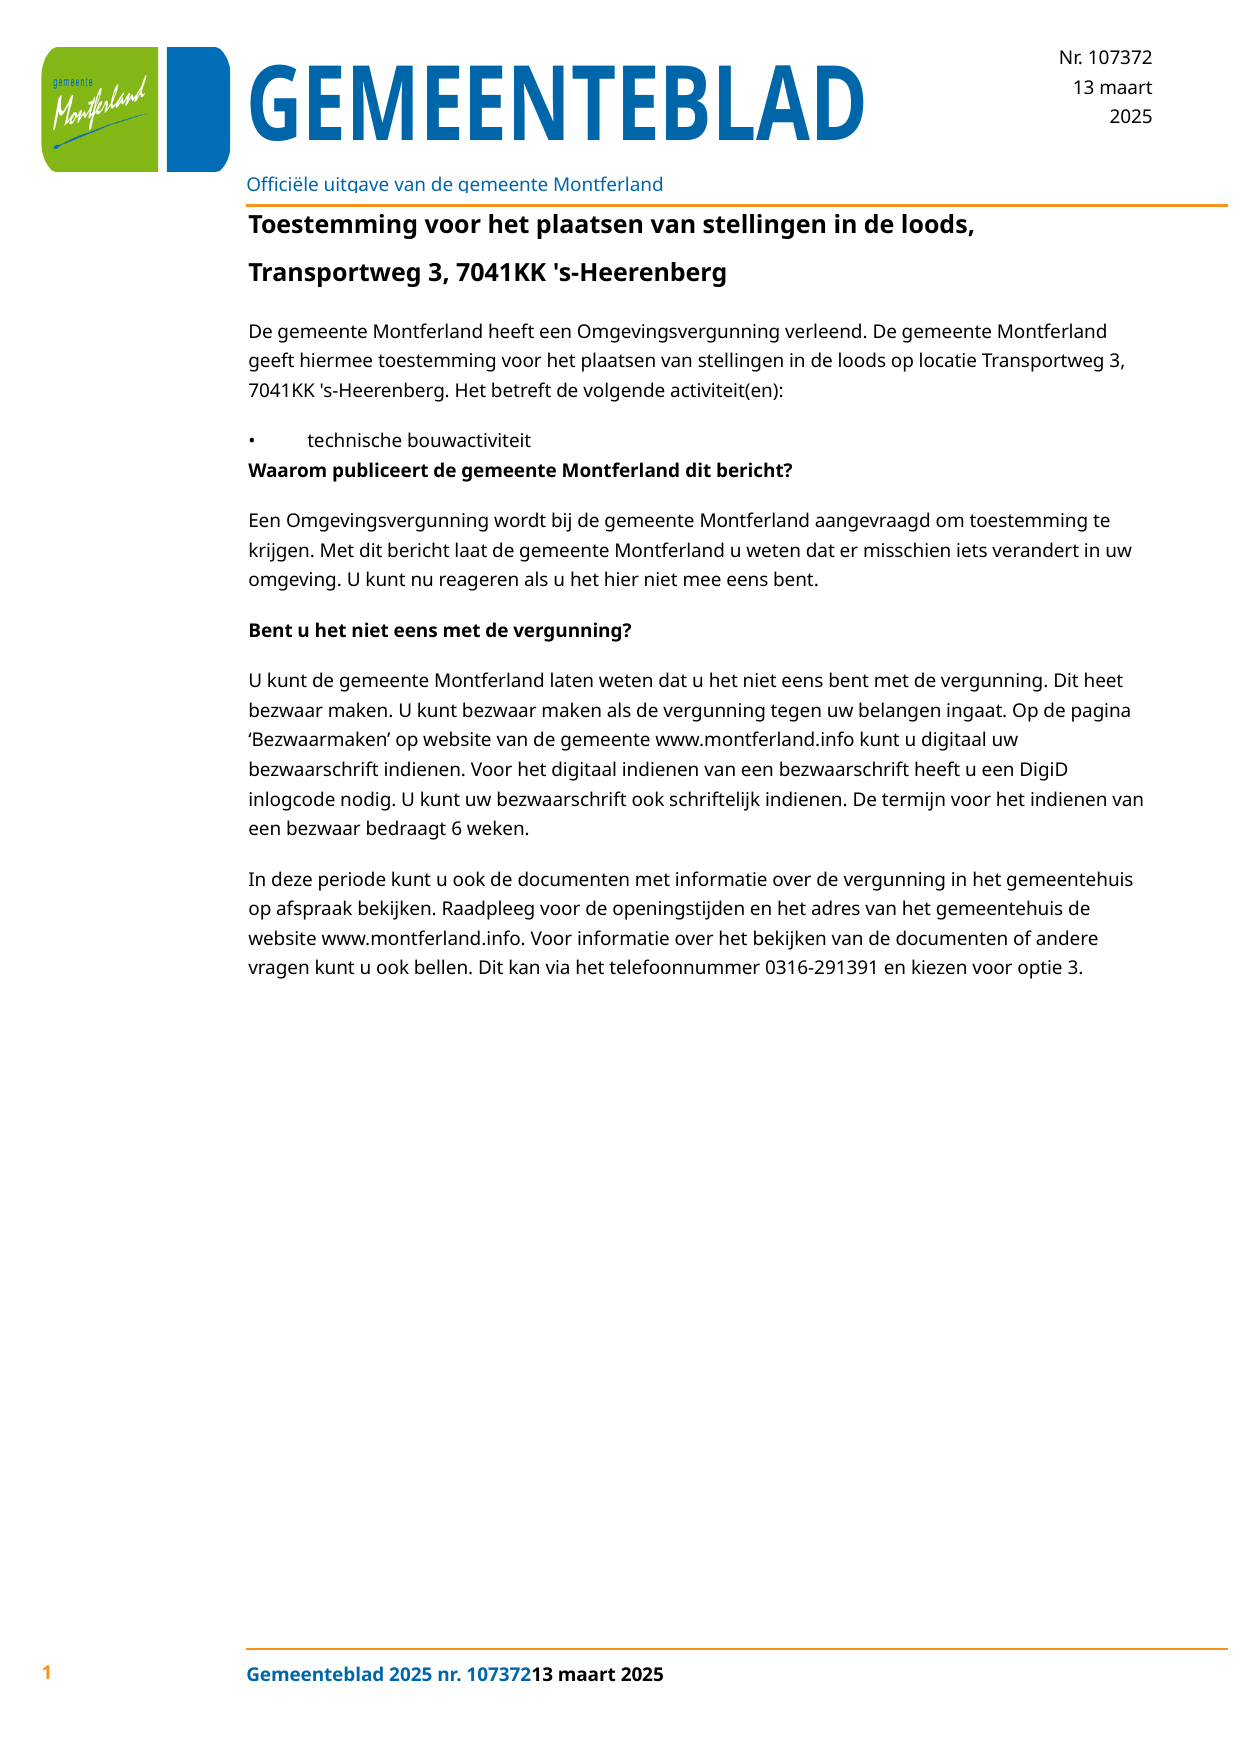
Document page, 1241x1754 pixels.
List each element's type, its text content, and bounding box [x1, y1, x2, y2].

text In deze periode kunt u ook de documenten met informatie over de vergunning in het gemeentehuis op afspraak bekijken. Raadpleeg voor de openingstijden en het adres van het gemeentehuis de website www.montferland.info. Voor informatie over het bekijken van de documenten of andere vragen kunt u ook bellen. Dit kan via het telefoonnummer 0316-291391 en kiezen voor optie 3. [248, 866, 1152, 980]
text U kunt de gemeente Montferland laten weten dat u het niet eens bent met de vergunning. Dit heet bezwaar maken. U kunt bezwaar maken als de vergunning tegen uw belangen ingaat. Op de pagina ‘Bezwaarmaken’ op website van de gemeente www.montferland.info kunt u digitaal uw bezwaarschrift indienen. Voor het digitaal indienen van een bezwaarschrift heeft u een DigiD inlogcode nodig. U kunt uw bezwaarschrift ook schriftelijk indienen. De termijn voor het indienen van een bezwaar bedraagt 6 weken. [248, 667, 1152, 841]
picture [41, 47, 231, 172]
list technische bouwactiviteit [248, 427, 1152, 453]
text De gemeente Montferland heeft een Omgevingsvergunning verleend. De gemeente Montferland geeft hiermee toestemming voor het plaatsen van stellingen in de loods op locatie Transportweg 3, 7041KK 's-Heerenberg. Het betreft de volgende activiteit(en): [248, 318, 1152, 403]
text Een Omgevingsvergunning wordt bij de gemeente Montferland aangevraagd om toestemming te krijgen. Met dit bericht laat de gemeente Montferland u weten dat er misschien iets verandert in uw omgeving. U kunt nu reageren als u het hier niet mee eens bent. [248, 507, 1152, 592]
text Toestemming voor het plaatsen van stellingen in de loods, Transportweg 3, 7041KK 's-Heerenberg [248, 207, 1152, 288]
text Waarom publiceert de gemeente Montferland dit bericht? [248, 457, 1152, 483]
text Bent u het niet eens met de vergunning? [248, 617, 1152, 643]
